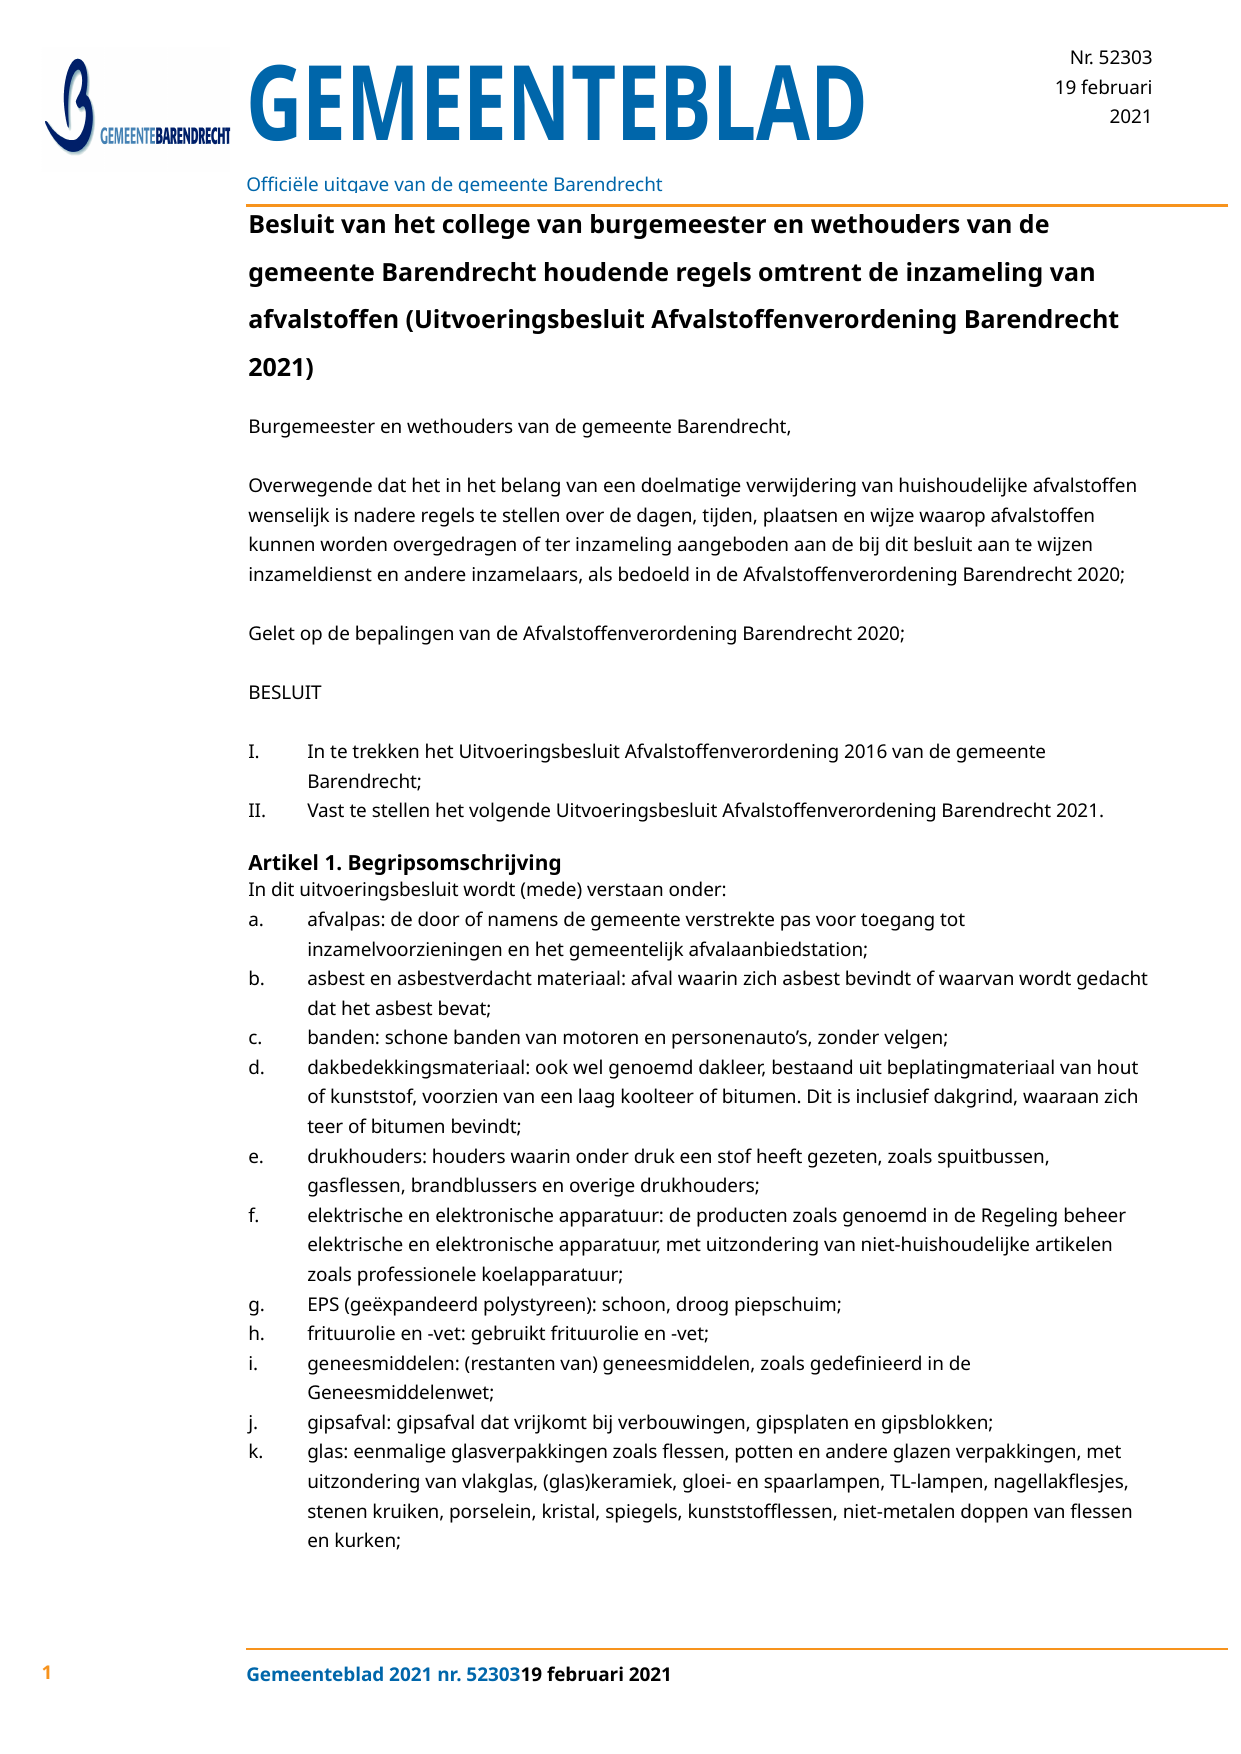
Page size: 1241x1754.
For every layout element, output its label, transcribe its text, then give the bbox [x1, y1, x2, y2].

list asbest en asbestverdacht materiaal: afval waarin zich asbest bevindt of waarvan wordt gedacht dat het asbest bevat; [248, 965, 1152, 1021]
list gipsafval: gipsafval dat vrijkomt bij verbouwingen, gipsplaten en gipsblokken; [248, 1409, 1152, 1435]
text In dit uitvoeringsbesluit wordt (mede) verstaan onder: [248, 877, 1152, 902]
list banden: schone banden van motoren en personenauto’s, zonder velgen; [248, 1024, 1152, 1050]
text Artikel 1. Begripsomschrijving [248, 848, 1152, 877]
picture [41, 47, 231, 172]
list afvalpas: de door of namens de gemeente verstrekte pas voor toegang tot inzamelvoorzieningen en het gemeentelijk afvalaanbiedstation; [248, 906, 1152, 961]
text Gelet op de bepalingen van de Afvalstoffenverordening Barendrecht 2020; [248, 620, 1152, 646]
list drukhouders: houders waarin onder druk een stof heeft gezeten, zoals spuitbussen, gasflessen, brandblussers en overige drukhouders; [248, 1143, 1152, 1198]
list In te trekken het Uitvoeringsbesluit Afvalstoffenverordening 2016 van de gemeente Barendrecht; [248, 738, 1152, 794]
list elektrische en elektronische apparatuur: de producten zoals genoemd in de Regeling beheer elektrische en elektronische apparatuur, met uitzondering van niet-huishoudelijke artikelen zoals professionele koelapparatuur; [248, 1202, 1152, 1287]
text Burgemeester en wethouders van de gemeente Barendrecht, [248, 413, 1152, 439]
list glas: eenmalige glasverpakkingen zoals flessen, potten en andere glazen verpakkingen, met uitzondering van vlakglas, (glas)keramiek, gloei- en spaarlampen, TL-lampen, nagellakflesjes, stenen kruiken, porselein, kristal, spiegels, kunststofflessen, niet-metalen doppen van flessen en kurken; [248, 1439, 1152, 1553]
text Besluit van het college van burgemeester en wethouders van de gemeente Barendrecht houdende regels omtrent de inzameling van afvalstoffen (Uitvoeringsbesluit Afvalstoffenverordening Barendrecht 2021) [248, 207, 1152, 384]
list Vast te stellen het volgende Uitvoeringsbesluit Afvalstoffenverordening Barendrecht 2021. [248, 798, 1152, 823]
list frituurolie en -vet: gebruikt frituurolie en -vet; [248, 1320, 1152, 1346]
list geneesmiddelen: (restanten van) geneesmiddelen, zoals gedefinieerd in de Geneesmiddelenwet; [248, 1350, 1152, 1405]
text BESLUIT [248, 679, 1152, 705]
list EPS (geëxpandeerd polystyreen): schoon, droog piepschuim; [248, 1291, 1152, 1316]
list dakbedekkingsmateriaal: ook wel genoemd dakleer, bestaand uit beplatingmateriaal van hout of kunststof, voorzien van een laag koolteer of bitumen. Dit is inclusief dakgrind, waaraan zich teer of bitumen bevindt; [248, 1054, 1152, 1139]
text Overwegende dat het in het belang van een doelmatige verwijdering van huishoudelijke afvalstoffen wenselijk is nadere regels te stellen over de dagen, tijden, plaatsen en wijze waarop afvalstoffen kunnen worden overgedragen of ter inzameling aangeboden aan de bij dit besluit aan te wijzen inzameldienst en andere inzamelaars, als bedoeld in de Afvalstoffenverordening Barendrecht 2020; [248, 472, 1152, 587]
